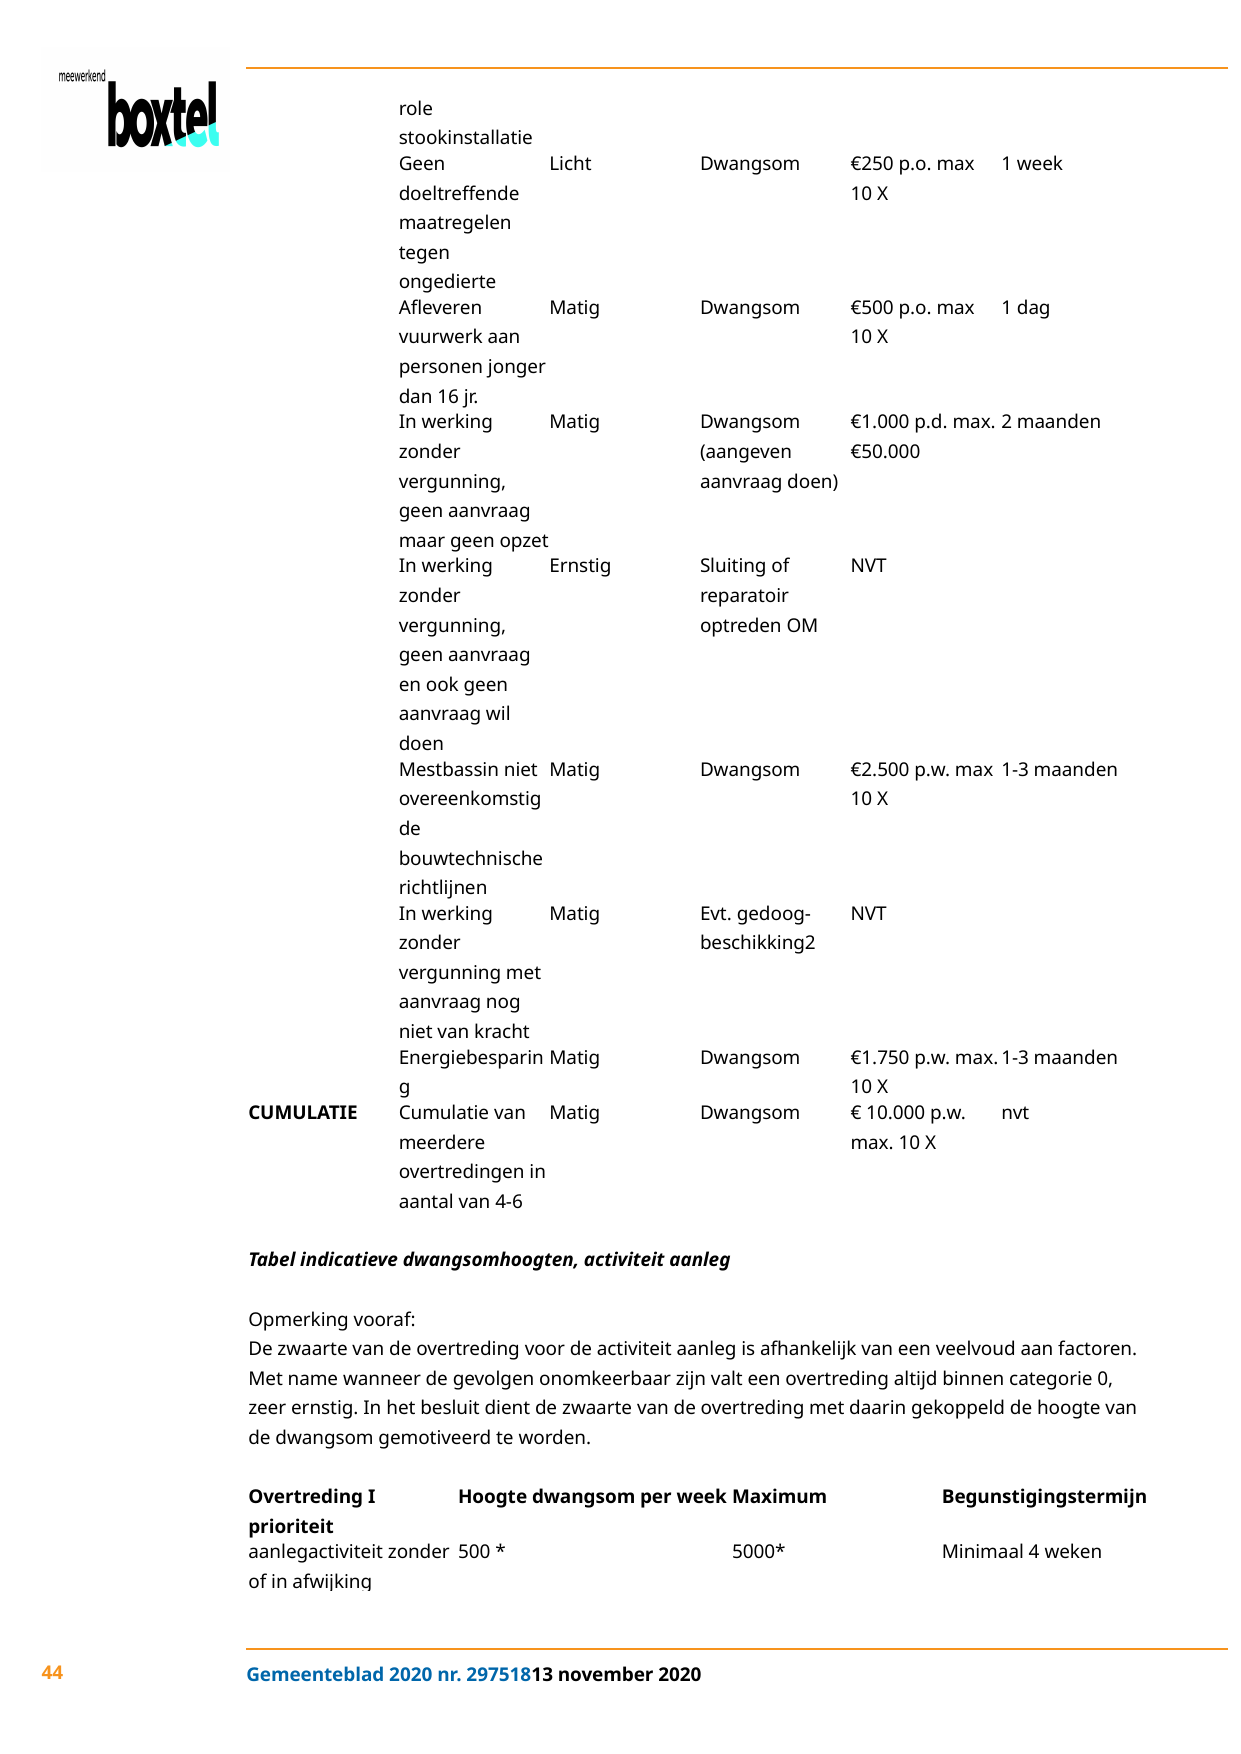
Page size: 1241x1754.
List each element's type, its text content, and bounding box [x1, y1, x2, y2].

table_cell 2 maanden [1001, 409, 1152, 553]
table_cell €1.000 p.d. max. €50.000 [850, 409, 1001, 553]
table_cell 5000* [732, 1539, 942, 1590]
table_cell €2.500 p.w. max 10 X [850, 756, 1001, 900]
table_cell Dwangsom [700, 1044, 850, 1099]
table_cell Matig [549, 1044, 700, 1099]
table_cell Energiebesparing [399, 1044, 549, 1099]
table_cell € 10.000 p.w. max. 10 X [850, 1099, 1001, 1214]
table_cell Dwangsom [700, 1099, 850, 1214]
table_cell Licht [549, 150, 700, 294]
table_cell 500 * [458, 1539, 732, 1590]
table_cell [248, 409, 398, 553]
table_cell NVT [850, 900, 1001, 1044]
table_cell 1 week [1001, 150, 1152, 294]
table_cell €500 p.o. max 10 X [850, 294, 1001, 409]
table_cell Matig [549, 294, 700, 409]
table_cell [1001, 553, 1152, 756]
table_cell €1.750 p.w. max. 10 X [850, 1044, 1001, 1099]
table_cell Mestbassin niet overeenkomstig de bouwtechnische richtlijnen [399, 756, 549, 900]
text Opmerking vooraf: [248, 1306, 1152, 1332]
table_cell Matig [549, 409, 700, 553]
table_cell Dwangsom [700, 150, 850, 294]
table_cell 1-3 maanden [1001, 756, 1152, 900]
table_cell 1-3 maanden [1001, 1044, 1152, 1099]
table_cell Sluiting of reparatoir optreden OM [700, 553, 850, 756]
table_cell CUMULATIE [248, 1099, 398, 1214]
table_header Begunstigingstermijn [942, 1484, 1152, 1539]
table_cell [248, 1044, 398, 1099]
table_cell In werking zonder vergunning met aanvraag nog niet van kracht [399, 900, 549, 1044]
table_cell Dwangsom [700, 294, 850, 409]
table_cell [700, 95, 850, 150]
table_cell Dwangsom [700, 756, 850, 900]
table_cell [1001, 95, 1152, 150]
table_cell Ernstig [549, 553, 700, 756]
table_cell Geen doeltreffende maatregelen tegen ongedierte [399, 150, 549, 294]
table_cell [549, 95, 700, 150]
text De zwaarte van de overtreding voor de activiteit aanleg is afhankelijk van een veelvoud aan factoren. Met name wanneer de gevolgen onomkeerbaar zijn valt een overtreding altijd binnen categorie 0, zeer ernstig. In het besluit dient de zwaarte van de overtreding met daarin gekoppeld de hoogte van de dwangsom gemotiveerd te worden. [248, 1335, 1152, 1450]
table_cell [248, 553, 398, 756]
table_cell Matig [549, 756, 700, 900]
table_cell Evt. gedoog- beschikking2 [700, 900, 850, 1044]
table_cell Afleveren vuurwerk aan personen jonger dan 16 jr. [399, 294, 549, 409]
table_cell aanlegactiviteit zonder of in afwijking [248, 1539, 458, 1590]
table_cell nvt [1001, 1099, 1152, 1214]
table_cell [248, 150, 398, 294]
table_header Hoogte dwangsom per week [458, 1484, 732, 1539]
table_cell NVT [850, 553, 1001, 756]
table_cell [248, 900, 398, 1044]
table_header Overtreding I prioriteit [248, 1484, 458, 1539]
table_cell Dwangsom (aangeven aanvraag doen) [700, 409, 850, 553]
table_cell Matig [549, 900, 700, 1044]
table_cell Cumulatie van meerdere overtredingen in aantal van 4-6 [399, 1099, 549, 1214]
table_cell [850, 95, 1001, 150]
table_cell In werking zonder vergunning, geen aanvraag en ook geen aanvraag wil doen [399, 553, 549, 756]
table_cell Matig [549, 1099, 700, 1214]
table_cell Minimaal 4 weken [942, 1539, 1152, 1590]
table_cell [248, 294, 398, 409]
table_cell [248, 95, 398, 150]
table_cell role stookinstallatie [399, 95, 549, 150]
table_cell 1 dag [1001, 294, 1152, 409]
table_cell [1001, 900, 1152, 1044]
text Tabel indicatieve dwangsomhoogten, activiteit aanleg [248, 1247, 1152, 1272]
table_cell In werking zonder vergunning, geen aanvraag maar geen opzet [399, 409, 549, 553]
table_header Maximum [732, 1484, 942, 1539]
picture [41, 47, 231, 172]
table_cell €250 p.o. max 10 X [850, 150, 1001, 294]
table_cell [248, 756, 398, 900]
